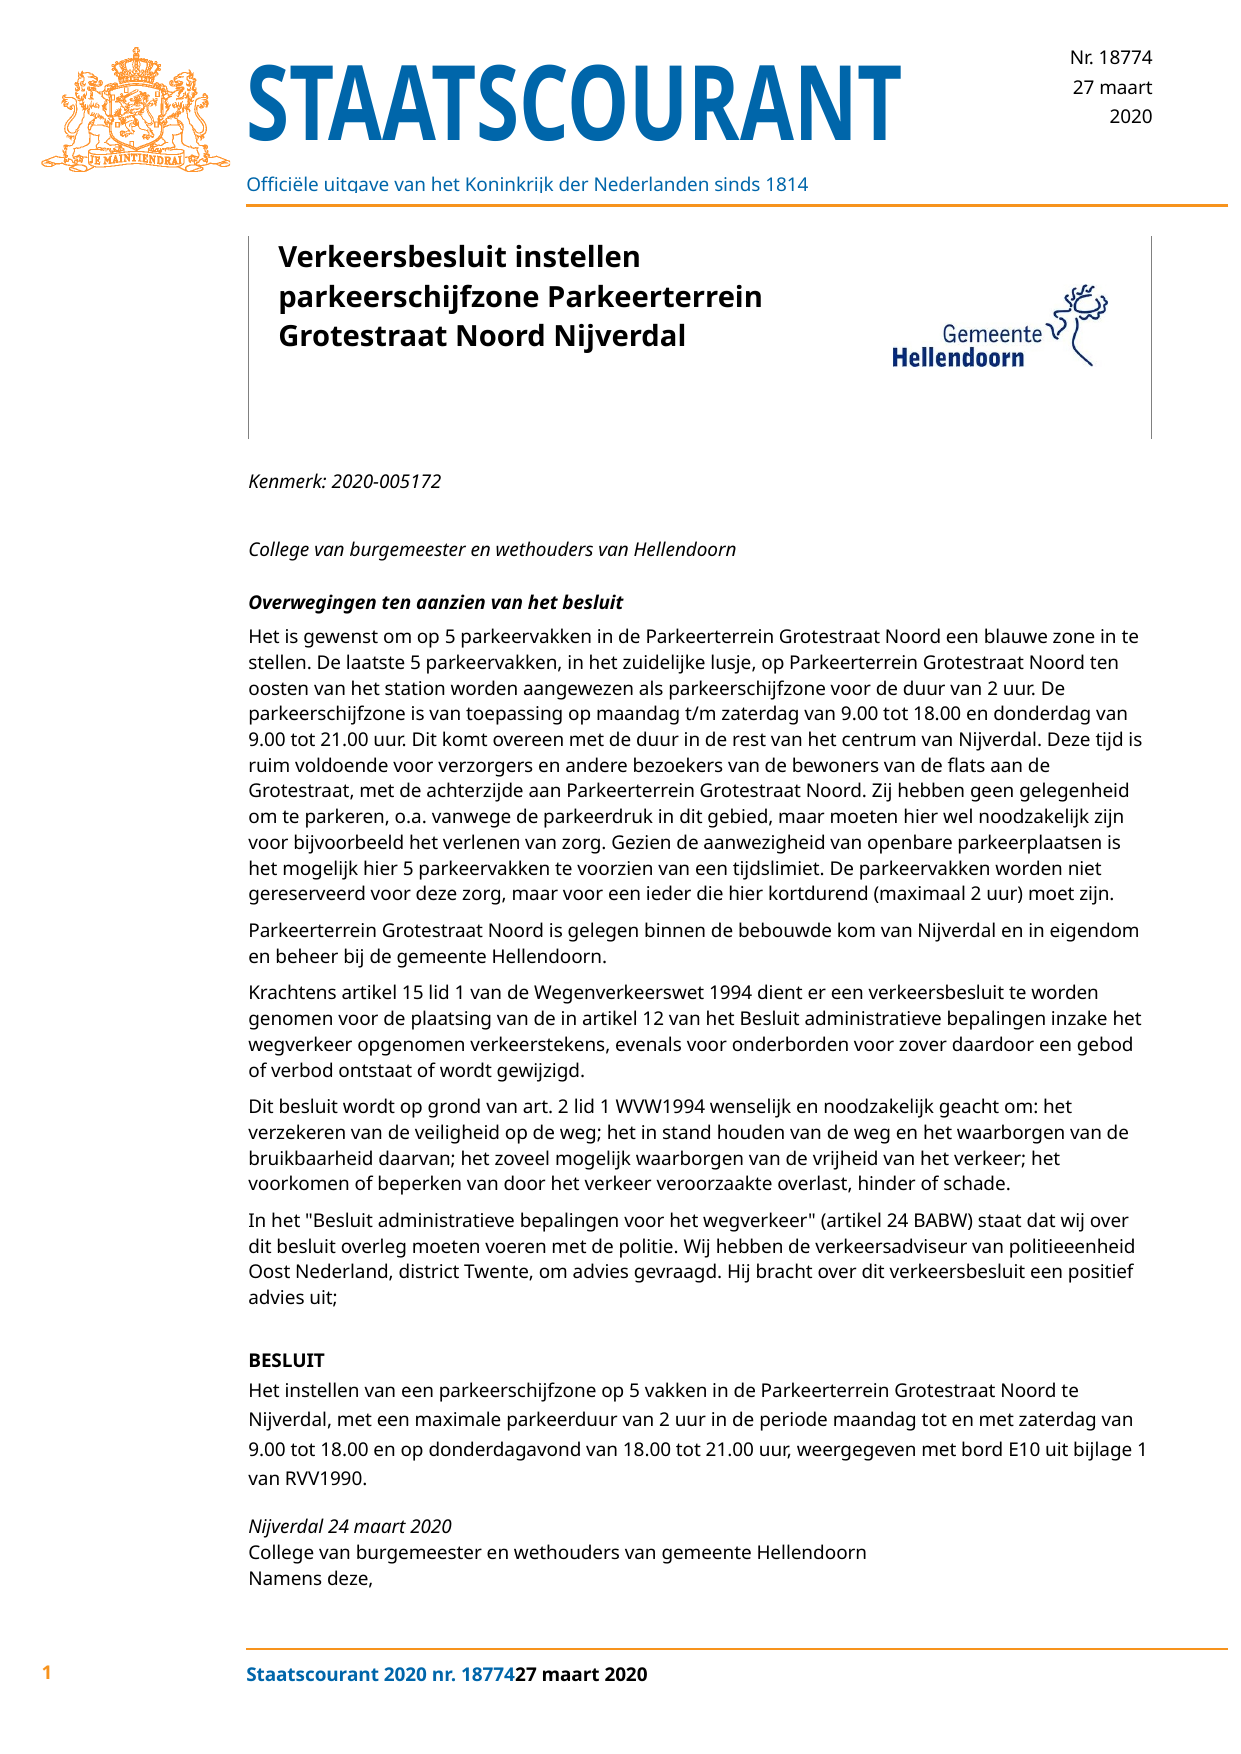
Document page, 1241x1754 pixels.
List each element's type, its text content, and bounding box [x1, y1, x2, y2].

text BESLUIT [248, 1347, 1152, 1373]
text Krachtens artikel 15 lid 1 van de Wegenverkeerswet 1994 dient er een verkeersbesluit te worden genomen voor de plaatsing van de in artikel 12 van het Besluit administratieve bepalingen inzake het wegverkeer opgenomen verkeerstekens, evenals voor onderborden voor zover daardoor een gebod of verbod ontstaat of wordt gewijzigd. [248, 979, 1152, 1082]
text College van burgemeester en wethouders van gemeente Hellendoorn [248, 1539, 1152, 1565]
table_header [1119, 236, 1151, 413]
text Kenmerk: 2020-005172 [248, 469, 1152, 494]
picture [882, 236, 1119, 414]
picture [41, 47, 231, 172]
text Dit besluit wordt op grond van art. 2 lid 1 WVW1994 wenselijk en noodzakelijk geacht om: het verzekeren van de veiligheid op de weg; het in stand houden van de weg en het waarborgen van de bruikbaarheid daarvan; het zoveel mogelijk waarborgen van de vrijheid van het verkeer; het voorkomen of beperken van door het verkeer veroorzaakte overlast, hinder of schade. [248, 1093, 1152, 1196]
text Parkeerterrein Grotestraat Noord is gelegen binnen de bebouwde kom van Nijverdal en in eigendom en beheer bij de gemeente Hellendoorn. [248, 917, 1152, 969]
text College van burgemeester en wethouders van Hellendoorn [248, 536, 1152, 562]
table_header [850, 236, 882, 413]
table_header Verkeersbesluit instellen parkeerschijfzone Parkeerterrein Grotestraat Noord Nijverdal [249, 236, 850, 439]
text Het is gewenst om op 5 parkeervakken in de Parkeerterrein Grotestraat Noord een blauwe zone in te stellen. De laatste 5 parkeervakken, in het zuidelijke lusje, op Parkeerterrein Grotestraat Noord ten oosten van het station worden aangewezen als parkeerschijfzone voor de duur van 2 uur. De parkeerschijfzone is van toepassing op maandag t/m zaterdag van 9.00 tot 18.00 en donderdag van 9.00 tot 21.00 uur. Dit komt overeen met de duur in de rest van het centrum van Nijverdal. Deze tijd is ruim voldoende voor verzorgers en andere bezoekers van de bewoners van de flats aan de Grotestraat, met de achterzijde aan Parkeerterrein Grotestraat Noord. Zij hebben geen gelegenheid om te parkeren, o.a. vanwege de parkeerdruk in dit gebied, maar moeten hier wel noodzakelijk zijn voor bijvoorbeeld het verlenen van zorg. Gezien de aanwezigheid van openbare parkeerplaatsen is het mogelijk hier 5 parkeervakken te voorzien van een tijdslimiet. De parkeervakken worden niet gereserveerd voor deze zorg, maar voor een ieder die hier kortdurend (maximaal 2 uur) moet zijn. [248, 623, 1152, 906]
text Namens deze, [248, 1565, 1152, 1591]
text Het instellen van een parkeerschijfzone op 5 vakken in de Parkeerterrein Grotestraat Noord te Nijverdal, met een maximale parkeerduur van 2 uur in de periode maandag tot en met zaterdag van 9.00 tot 18.00 en op donderdagavond van 18.00 tot 21.00 uur, weergegeven met bord E10 uit bijlage 1 van RVV1990. [248, 1377, 1152, 1491]
text In het "Besluit administratieve bepalingen voor het wegverkeer" (artikel 24 BABW) staat dat wij over dit besluit overleg moeten voeren met de politie. Wij hebben de verkeersadviseur van politieeenheid Oost Nederland, district Twente, om advies gevraagd. Hij bracht over dit verkeersbesluit een positief advies uit; [248, 1207, 1152, 1310]
text Overwegingen ten aanzien van het besluit [248, 589, 1152, 615]
table_header [850, 414, 1151, 439]
text Nijverdal 24 maart 2020 [248, 1513, 1152, 1539]
